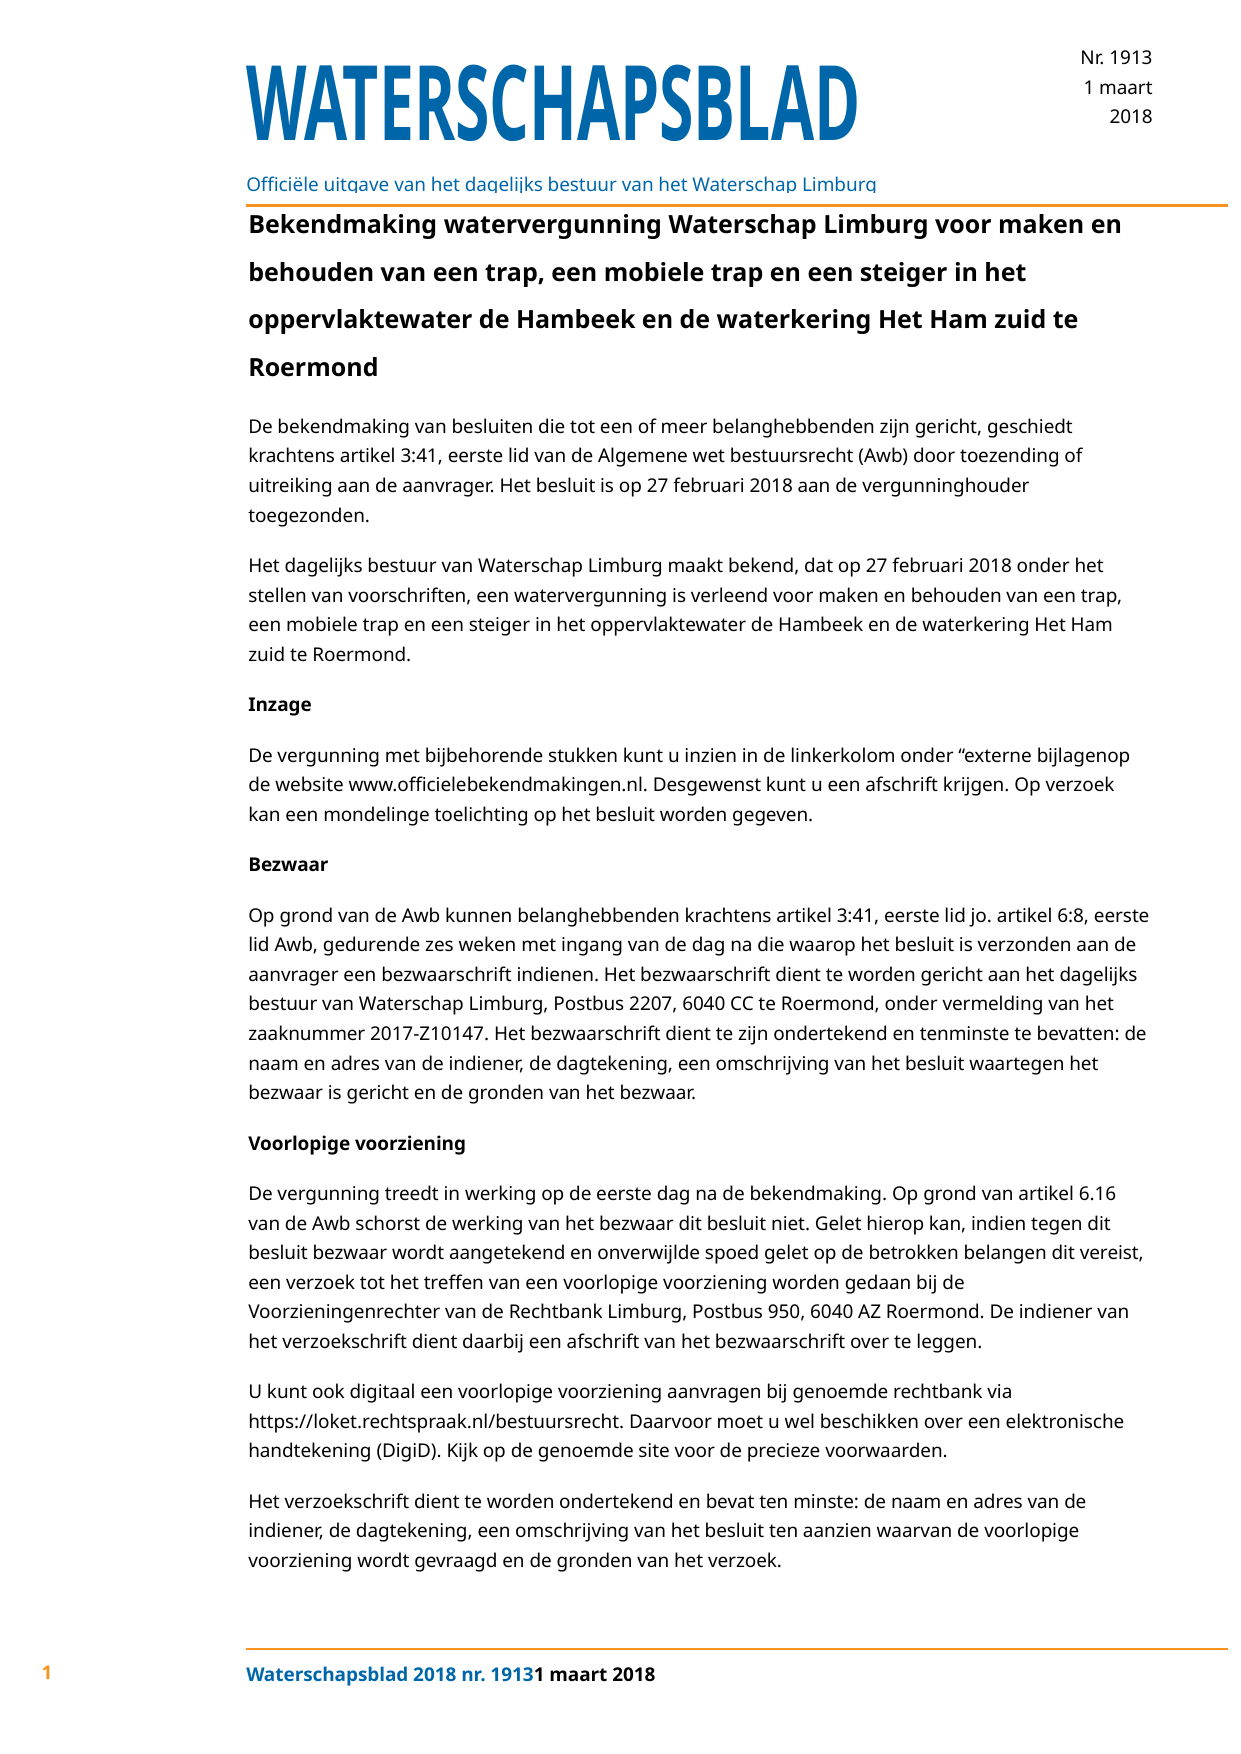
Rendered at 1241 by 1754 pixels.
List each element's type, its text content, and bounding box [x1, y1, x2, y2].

text De bekendmaking van besluiten die tot een of meer belanghebbenden zijn gericht, geschiedt krachtens artikel 3:41, eerste lid van de Algemene wet bestuursrecht (Awb) door toezending of uitreiking aan de aanvrager. Het besluit is op 27 februari 2018 aan de vergunninghouder toegezonden. [248, 413, 1152, 528]
text De vergunning met bijbehorende stukken kunt u inzien in de linkerkolom onder “externe bijlagenop de website www.officielebekendmakingen.nl. Desgewenst kunt u een afschrift krijgen. Op verzoek kan een mondelinge toelichting op het besluit worden gegeven. [248, 742, 1152, 827]
text U kunt ook digitaal een voorlopige voorziening aanvragen bij genoemde rechtbank via https://loket.rechtspraak.nl/bestuursrecht. Daarvoor moet u wel beschikken over een elektronische handtekening (DigiD). Kijk op de genoemde site voor de precieze voorwaarden. [248, 1378, 1152, 1463]
text Inzage [248, 691, 1152, 717]
text Bekendmaking watervergunning Waterschap Limburg voor maken en behouden van een trap, een mobiele trap en een steiger in het oppervlaktewater de Hambeek en de waterkering Het Ham zuid te Roermond [248, 207, 1152, 384]
text Het verzoekschrift dient te worden ondertekend en bevat ten minste: de naam en adres van de indiener, de dagtekening, een omschrijving van het besluit ten aanzien waarvan de voorlopige voorziening wordt gevraagd en de gronden van het verzoek. [248, 1488, 1152, 1573]
text De vergunning treedt in werking op de eerste dag na de bekendmaking. Op grond van artikel 6.16 van de Awb schorst de werking van het bezwaar dit besluit niet. Gelet hierop kan, indien tegen dit besluit bezwaar wordt aangetekend en onverwijlde spoed gelet op de betrokken belangen dit vereist, een verzoek tot het treffen van een voorlopige voorziening worden gedaan bij de Voorzieningenrechter van de Rechtbank Limburg, Postbus 950, 6040 AZ Roermond. De indiener van het verzoekschrift dient daarbij een afschrift van het bezwaarschrift over te leggen. [248, 1180, 1152, 1354]
text Op grond van de Awb kunnen belanghebbenden krachtens artikel 3:41, eerste lid jo. artikel 6:8, eerste lid Awb, gedurende zes weken met ingang van de dag na die waarop het besluit is verzonden aan de aanvrager een bezwaarschrift indienen. Het bezwaarschrift dient te worden gericht aan het dagelijks bestuur van Waterschap Limburg, Postbus 2207, 6040 CC te Roermond, onder vermelding van het zaaknummer 2017-Z10147. Het bezwaarschrift dient te zijn ondertekend en tenminste te bevatten: de naam en adres van de indiener, de dagtekening, een omschrijving van het besluit waartegen het bezwaar is gericht en de gronden van het bezwaar. [248, 902, 1152, 1105]
text Het dagelijks bestuur van Waterschap Limburg maakt bekend, dat op 27 februari 2018 onder het stellen van voorschriften, een watervergunning is verleend voor maken en behouden van een trap, een mobiele trap en een steiger in het oppervlaktewater de Hambeek en de waterkering Het Ham zuid te Roermond. [248, 552, 1152, 667]
picture [41, 47, 231, 172]
text Voorlopige voorziening [248, 1130, 1152, 1156]
text Bezwaar [248, 851, 1152, 877]
